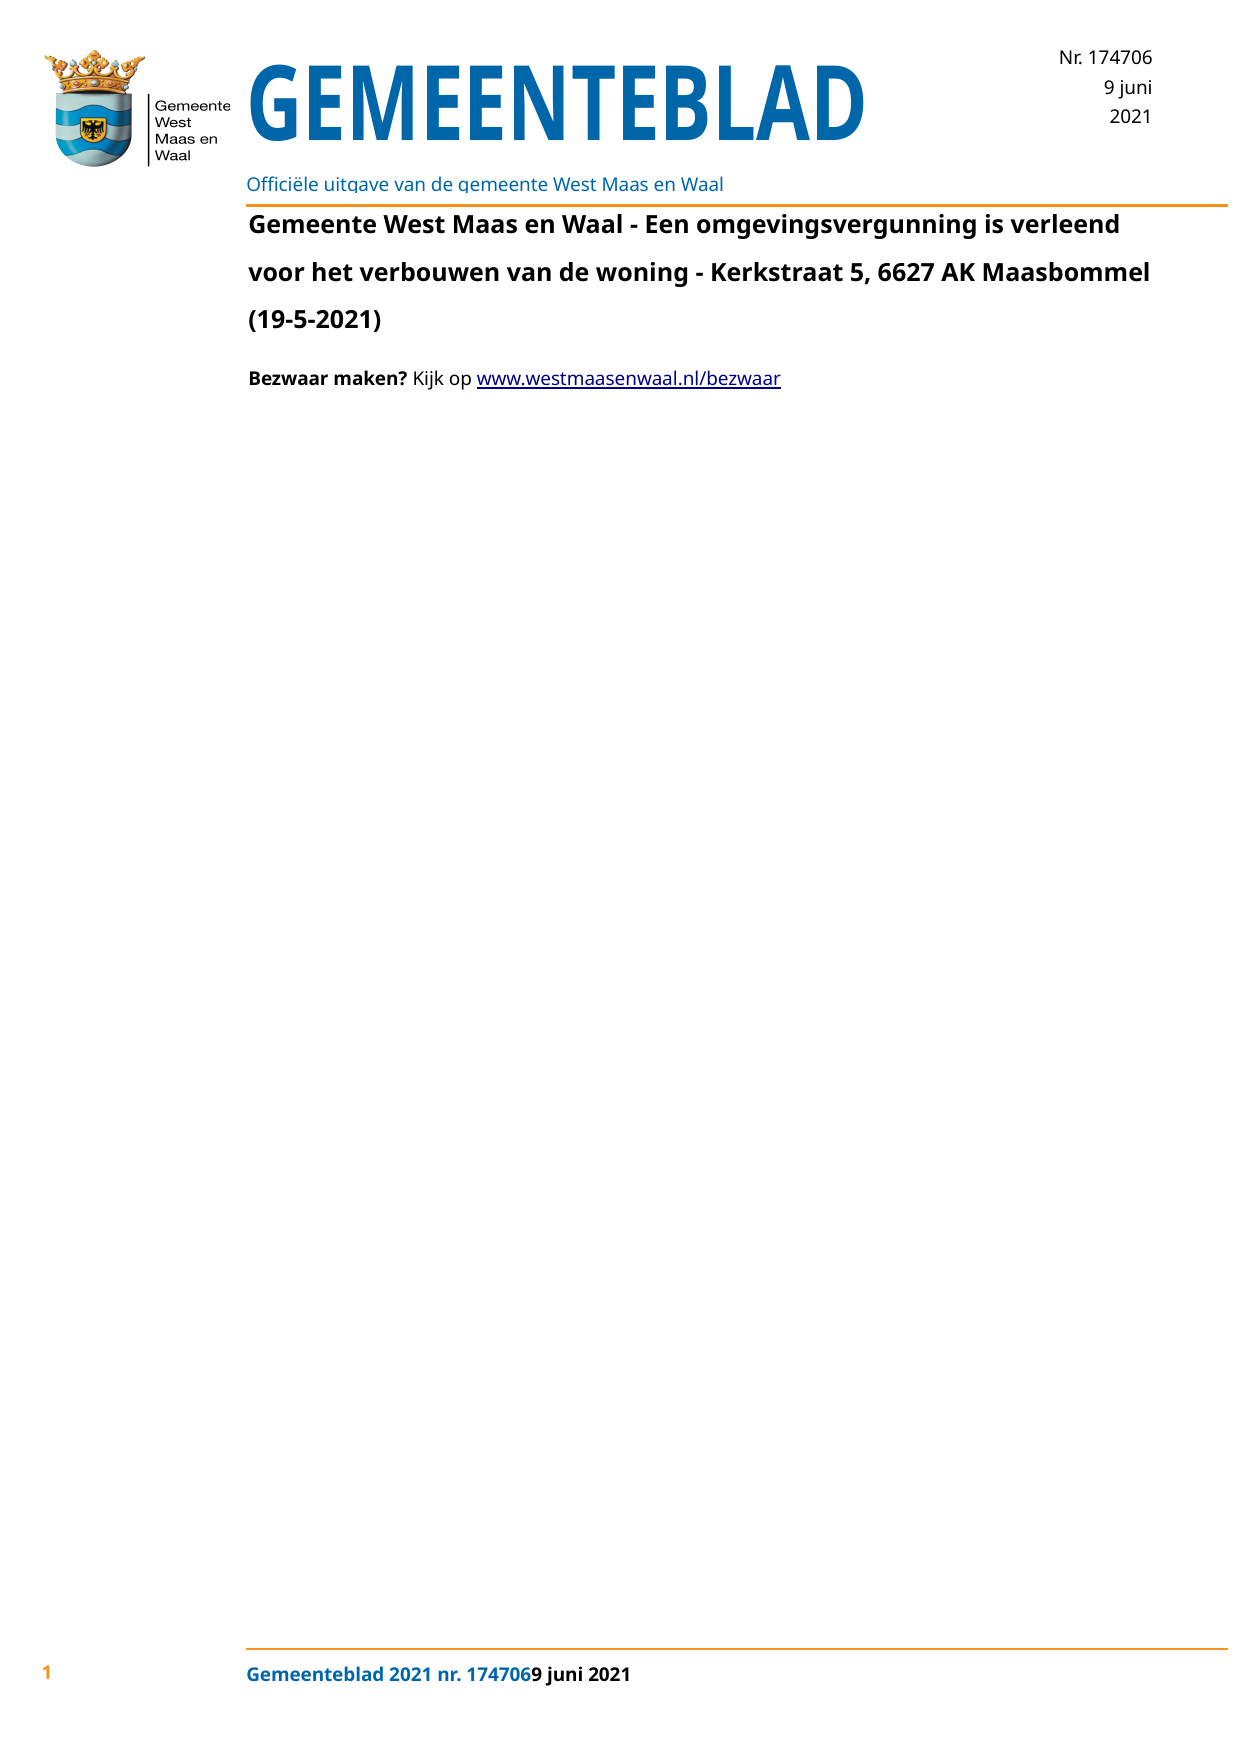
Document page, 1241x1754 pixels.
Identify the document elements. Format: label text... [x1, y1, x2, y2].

text Gemeente West Maas en Waal - Een omgevingsvergunning is verleend voor het verbouwen van de woning - Kerkstraat 5, 6627 AK Maasbommel (19-5-2021) [248, 207, 1152, 336]
text Bezwaar maken? Kijk op www.westmaasenwaal.nl/bezwaar [248, 366, 1152, 391]
picture [41, 47, 231, 172]
